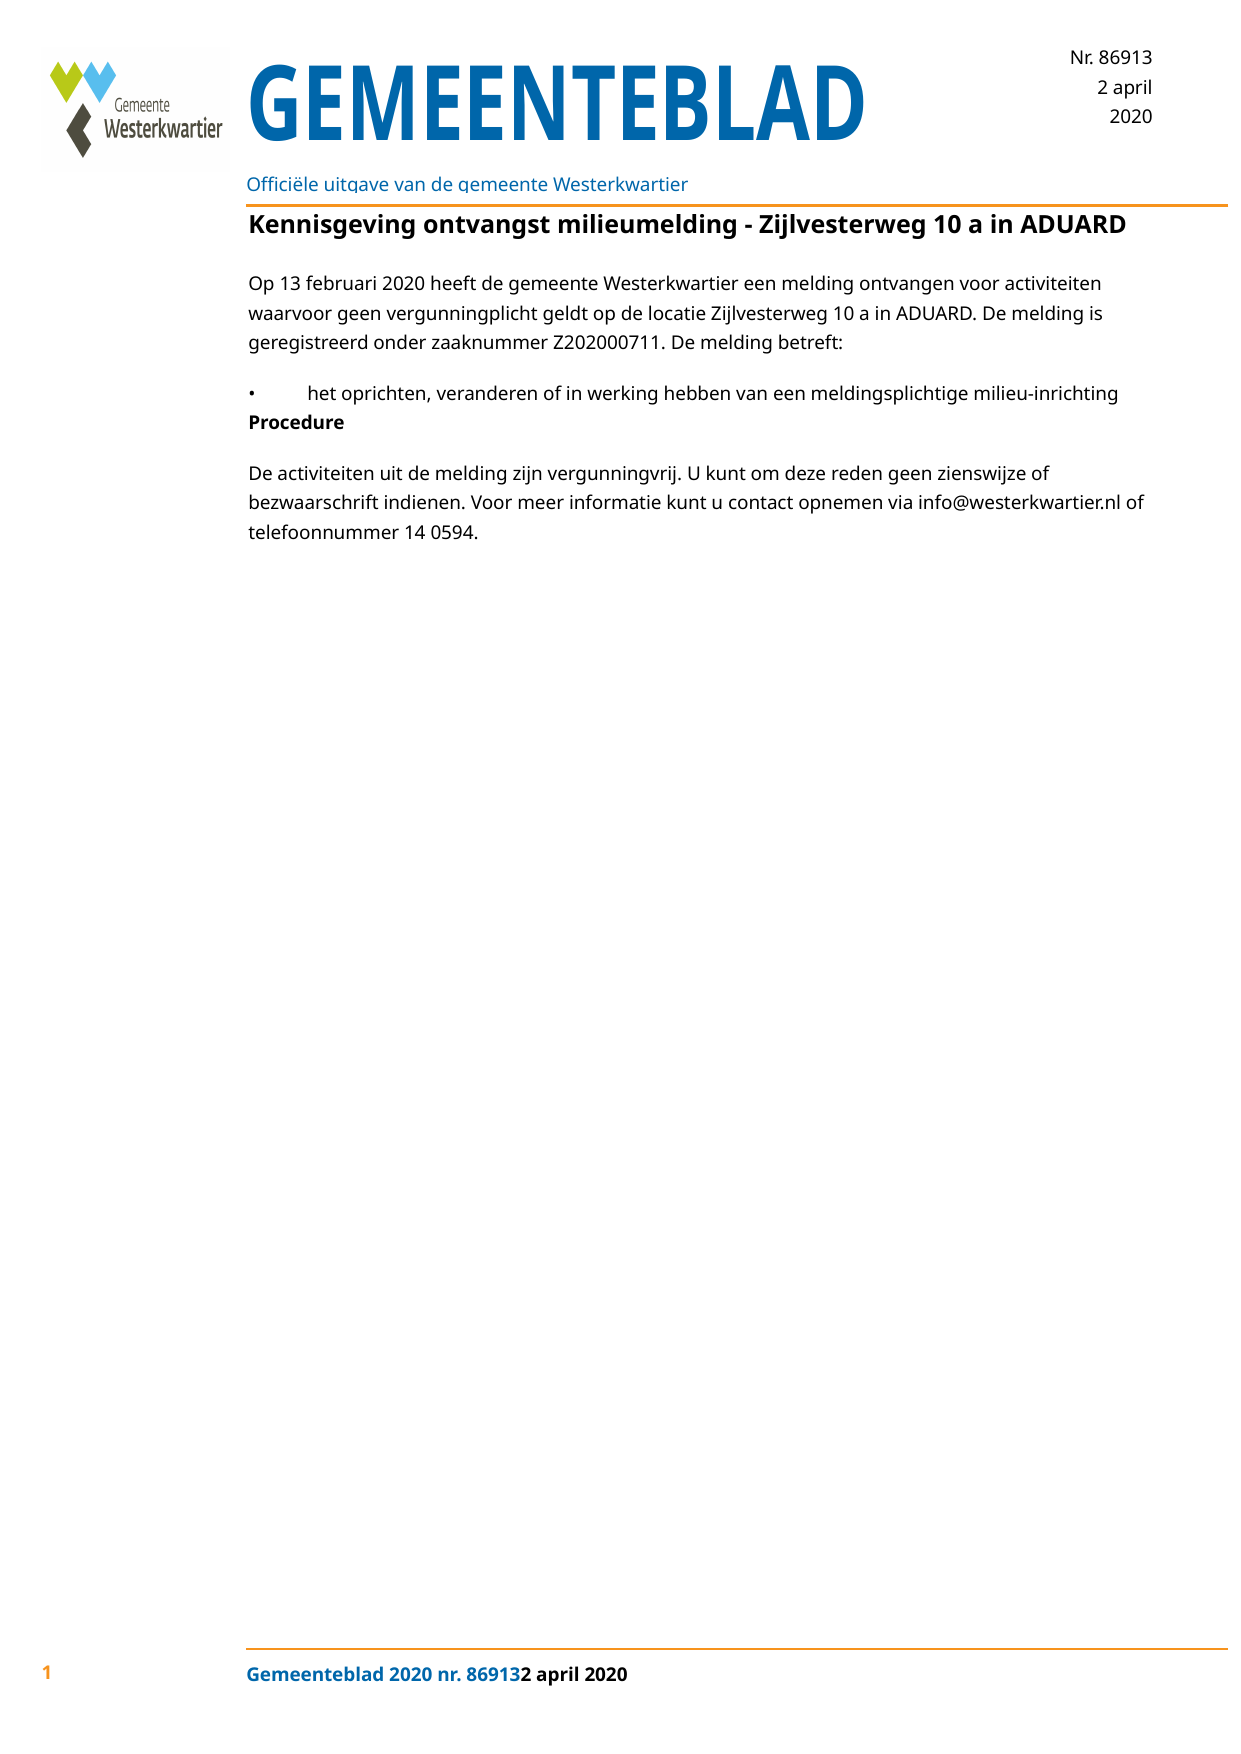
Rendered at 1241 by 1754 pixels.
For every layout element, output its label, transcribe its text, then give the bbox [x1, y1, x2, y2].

picture [41, 47, 231, 172]
text Kennisgeving ontvangst milieumelding - Zijlvesterweg 10 a in ADUARD [248, 207, 1152, 241]
text Procedure [248, 409, 1152, 435]
text Op 13 februari 2020 heeft de gemeente Westerkwartier een melding ontvangen voor activiteiten waarvoor geen vergunningplicht geldt op de locatie Zijlvesterweg 10 a in ADUARD. De melding is geregistreerd onder zaaknummer Z202000711. De melding betreft: [248, 270, 1152, 355]
text De activiteiten uit de melding zijn vergunningvrij. U kunt om deze reden geen zienswijze of bezwaarschrift indienen. Voor meer informatie kunt u contact opnemen via info@westerkwartier.nl of telefoonnummer 14 0594. [248, 460, 1152, 545]
list het oprichten, veranderen of in werking hebben van een meldingsplichtige milieu-inrichting [248, 380, 1152, 406]
